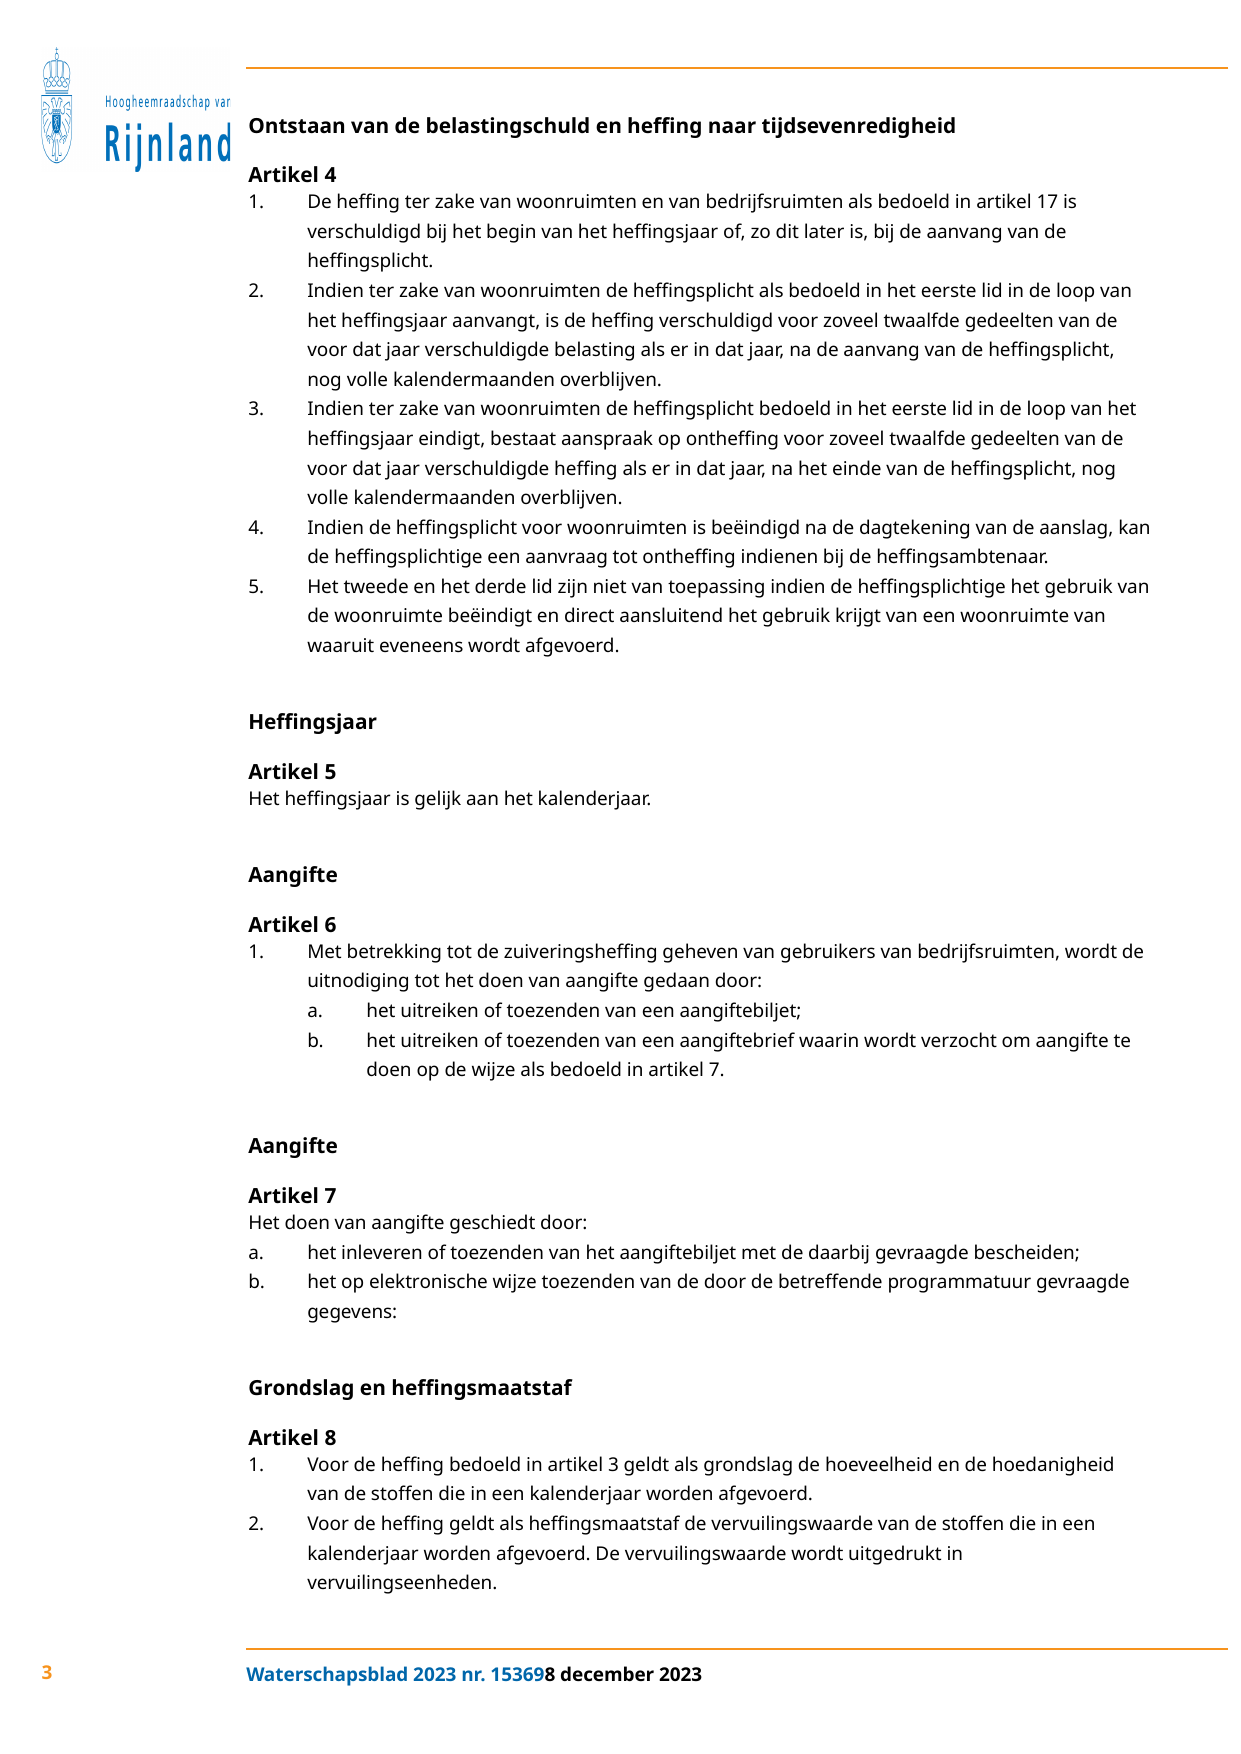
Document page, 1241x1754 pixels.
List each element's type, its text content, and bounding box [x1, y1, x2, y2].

text Artikel 6 [248, 910, 1152, 938]
list het inleveren of toezenden van het aangiftebiljet met de daarbij gevraagde bescheiden; [248, 1239, 1152, 1265]
list Voor de heffing geldt als heffingsmaatstaf de vervuilingswaarde van de stoffen die in een kalenderjaar worden afgevoerd. De vervuilingswaarde wordt uitgedrukt in vervuilingseenheden. [248, 1510, 1152, 1595]
text Aangifte [248, 860, 1152, 889]
list Het tweede en het derde lid zijn niet van toepassing indien de heffingsplichtige het gebruik van de woonruimte beëindigt en direct aansluitend het gebruik krijgt van een woonruimte van waaruit eveneens wordt afgevoerd. [248, 573, 1152, 658]
list Met betrekking tot de zuiveringsheffing geheven van gebruikers van bedrijfsruimten, wordt de uitnodiging tot het doen van aangifte gedaan door: [248, 938, 1152, 993]
text Artikel 5 [248, 757, 1152, 785]
list De heffing ter zake van woonruimten en van bedrijfsruimten als bedoeld in artikel 17 is verschuldigd bij het begin van het heffingsjaar of, zo dit later is, bij de aanvang van de heffingsplicht. [248, 188, 1152, 273]
list het uitreiken of toezenden van een aangiftebrief waarin wordt verzocht om aangifte te doen op de wijze als bedoeld in artikel 7. [307, 1027, 1152, 1082]
text Heffingsjaar [248, 707, 1152, 736]
text Artikel 7 [248, 1181, 1152, 1209]
list Indien de heffingsplicht voor woonruimten is beëindigd na de dagtekening van de aanslag, kan de heffingsplichtige een aanvraag tot ontheffing indienen bij de heffingsambtenaar. [248, 514, 1152, 569]
text Het doen van aangifte geschiedt door: [248, 1209, 1152, 1235]
text Aangifte [248, 1132, 1152, 1160]
picture [41, 47, 231, 172]
list het uitreiken of toezenden van een aangiftebiljet; [307, 997, 1152, 1023]
text Ontstaan van de belastingschuld en heffing naar tijdsevenredigheid [248, 111, 1152, 139]
list Indien ter zake van woonruimten de heffingsplicht als bedoeld in het eerste lid in de loop van het heffingsjaar aanvangt, is de heffing verschuldigd voor zoveel twaalfde gedeelten van de voor dat jaar verschuldigde belasting als er in dat jaar, na de aanvang van de heffingsplicht, nog volle kalendermaanden overblijven. [248, 277, 1152, 392]
text Artikel 4 [248, 160, 1152, 188]
text Artikel 8 [248, 1423, 1152, 1451]
list Voor de heffing bedoeld in artikel 3 geldt als grondslag de hoeveelheid en de hoedanigheid van de stoffen die in een kalenderjaar worden afgevoerd. [248, 1451, 1152, 1506]
text Het heffingsjaar is gelijk aan het kalenderjaar. [248, 785, 1152, 811]
list het op elektronische wijze toezenden van de door de betreffende programmatuur gevraagde gegevens: [248, 1268, 1152, 1324]
list Indien ter zake van woonruimten de heffingsplicht bedoeld in het eerste lid in de loop van het heffingsjaar eindigt, bestaat aanspraak op ontheffing voor zoveel twaalfde gedeelten van de voor dat jaar verschuldigde heffing als er in dat jaar, na het einde van de heffingsplicht, nog volle kalendermaanden overblijven. [248, 396, 1152, 510]
text Grondslag en heffingsmaatstaf [248, 1373, 1152, 1402]
